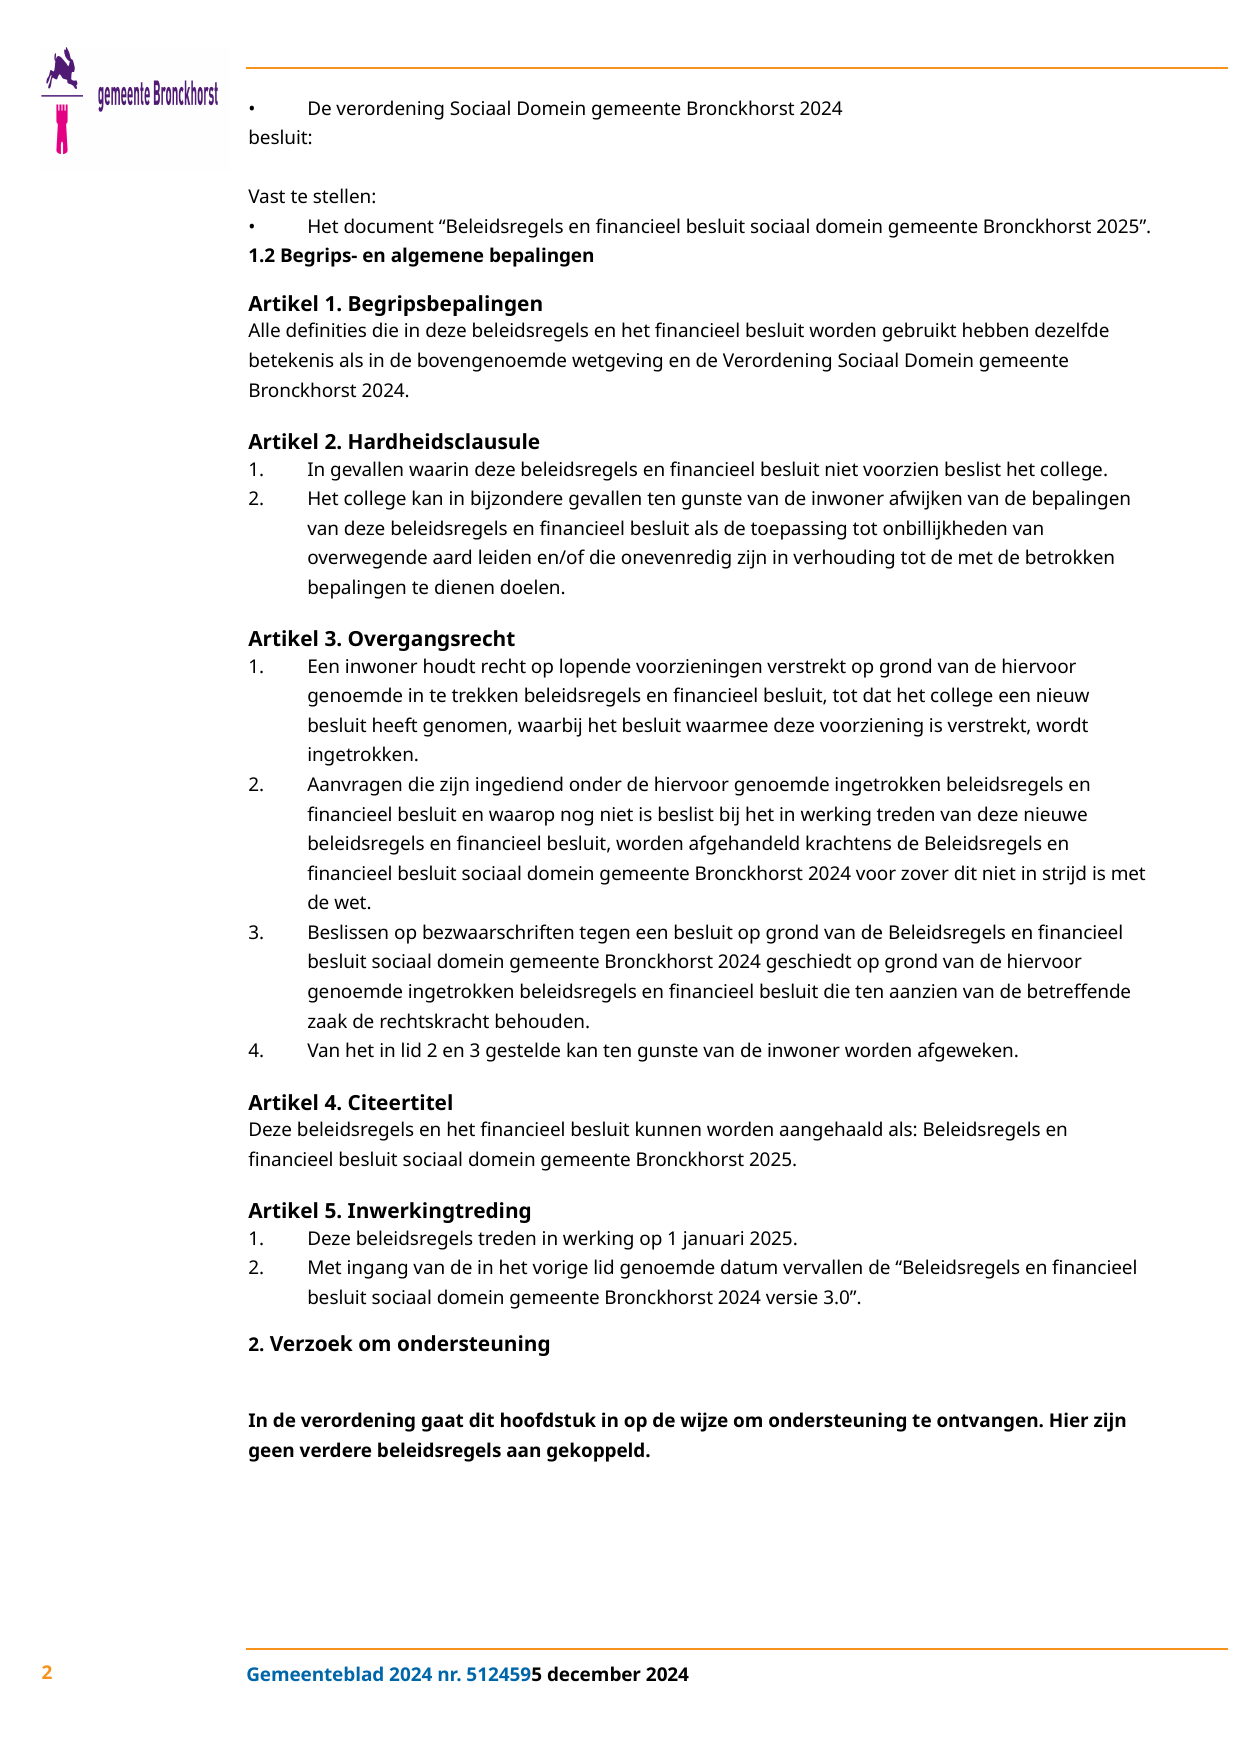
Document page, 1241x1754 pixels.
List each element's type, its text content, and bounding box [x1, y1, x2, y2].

list In gevallen waarin deze beleidsregels en financieel besluit niet voorzien beslist het college. [248, 456, 1152, 481]
text Artikel 2. Hardheidsclausule [248, 427, 1152, 456]
list Aanvragen die zijn ingediend onder de hiervoor genoemde ingetrokken beleidsregels en financieel besluit en waarop nog niet is beslist bij het in werking treden van deze nieuwe beleidsregels en financieel besluit, worden afgehandeld krachtens de Beleidsregels en financieel besluit sociaal domein gemeente Bronckhorst 2024 voor zover dit niet in strijd is met de wet. [248, 771, 1152, 915]
list Het document “Beleidsregels en financieel besluit sociaal domein gemeente Bronckhorst 2025”. [248, 213, 1152, 239]
text 1.2 Begrips- en algemene bepalingen [248, 243, 1152, 268]
list Deze beleidsregels treden in werking op 1 januari 2025. [248, 1225, 1152, 1251]
list De verordening Sociaal Domein gemeente Bronckhorst 2024 [248, 95, 1152, 121]
picture [41, 47, 231, 172]
text Artikel 4. Citeertitel [248, 1088, 1152, 1116]
text Deze beleidsregels en het financieel besluit kunnen worden aangehaald als: Beleidsregels en financieel besluit sociaal domein gemeente Bronckhorst 2025. [248, 1116, 1152, 1172]
list Van het in lid 2 en 3 gestelde kan ten gunste van de inwoner worden afgeweken. [248, 1037, 1152, 1063]
text Artikel 3. Overgangsrecht [248, 624, 1152, 653]
text Vast te stellen: [248, 183, 1152, 209]
text Alle definities die in deze beleidsregels en het financieel besluit worden gebruikt hebben dezelfde betekenis als in de bovengenoemde wetgeving en de Verordening Sociaal Domein gemeente Bronckhorst 2024. [248, 318, 1152, 403]
text besluit: [248, 124, 1152, 150]
text 2. Verzoek om ondersteuning [248, 1329, 1152, 1358]
list Een inwoner houdt recht op lopende voorzieningen verstrekt op grond van de hiervoor genoemde in te trekken beleidsregels en financieel besluit, tot dat het college een nieuw besluit heeft genomen, waarbij het besluit waarmee deze voorziening is verstrekt, wordt ingetrokken. [248, 653, 1152, 767]
list Het college kan in bijzondere gevallen ten gunste van de inwoner afwijken van de bepalingen van deze beleidsregels en financieel besluit als de toepassing tot onbillijkheden van overwegende aard leiden en/of die onevenredig zijn in verhouding tot de met de betrokken bepalingen te dienen doelen. [248, 485, 1152, 600]
list Met ingang van de in het vorige lid genoemde datum vervallen de “Beleidsregels en financieel besluit sociaal domein gemeente Bronckhorst 2024 versie 3.0”. [248, 1254, 1152, 1310]
text Artikel 1. Begripsbepalingen [248, 289, 1152, 318]
text In de verordening gaat dit hoofdstuk in op de wijze om ondersteuning te ontvangen. Hier zijn geen verdere beleidsregels aan gekoppeld. [248, 1407, 1152, 1463]
list Beslissen op bezwaarschriften tegen een besluit op grond van de Beleidsregels en financieel besluit sociaal domein gemeente Bronckhorst 2024 geschiedt op grond van de hiervoor genoemde ingetrokken beleidsregels en financieel besluit die ten aanzien van de betreffende zaak de rechtskracht behouden. [248, 919, 1152, 1034]
text Artikel 5. Inwerkingtreding [248, 1196, 1152, 1225]
